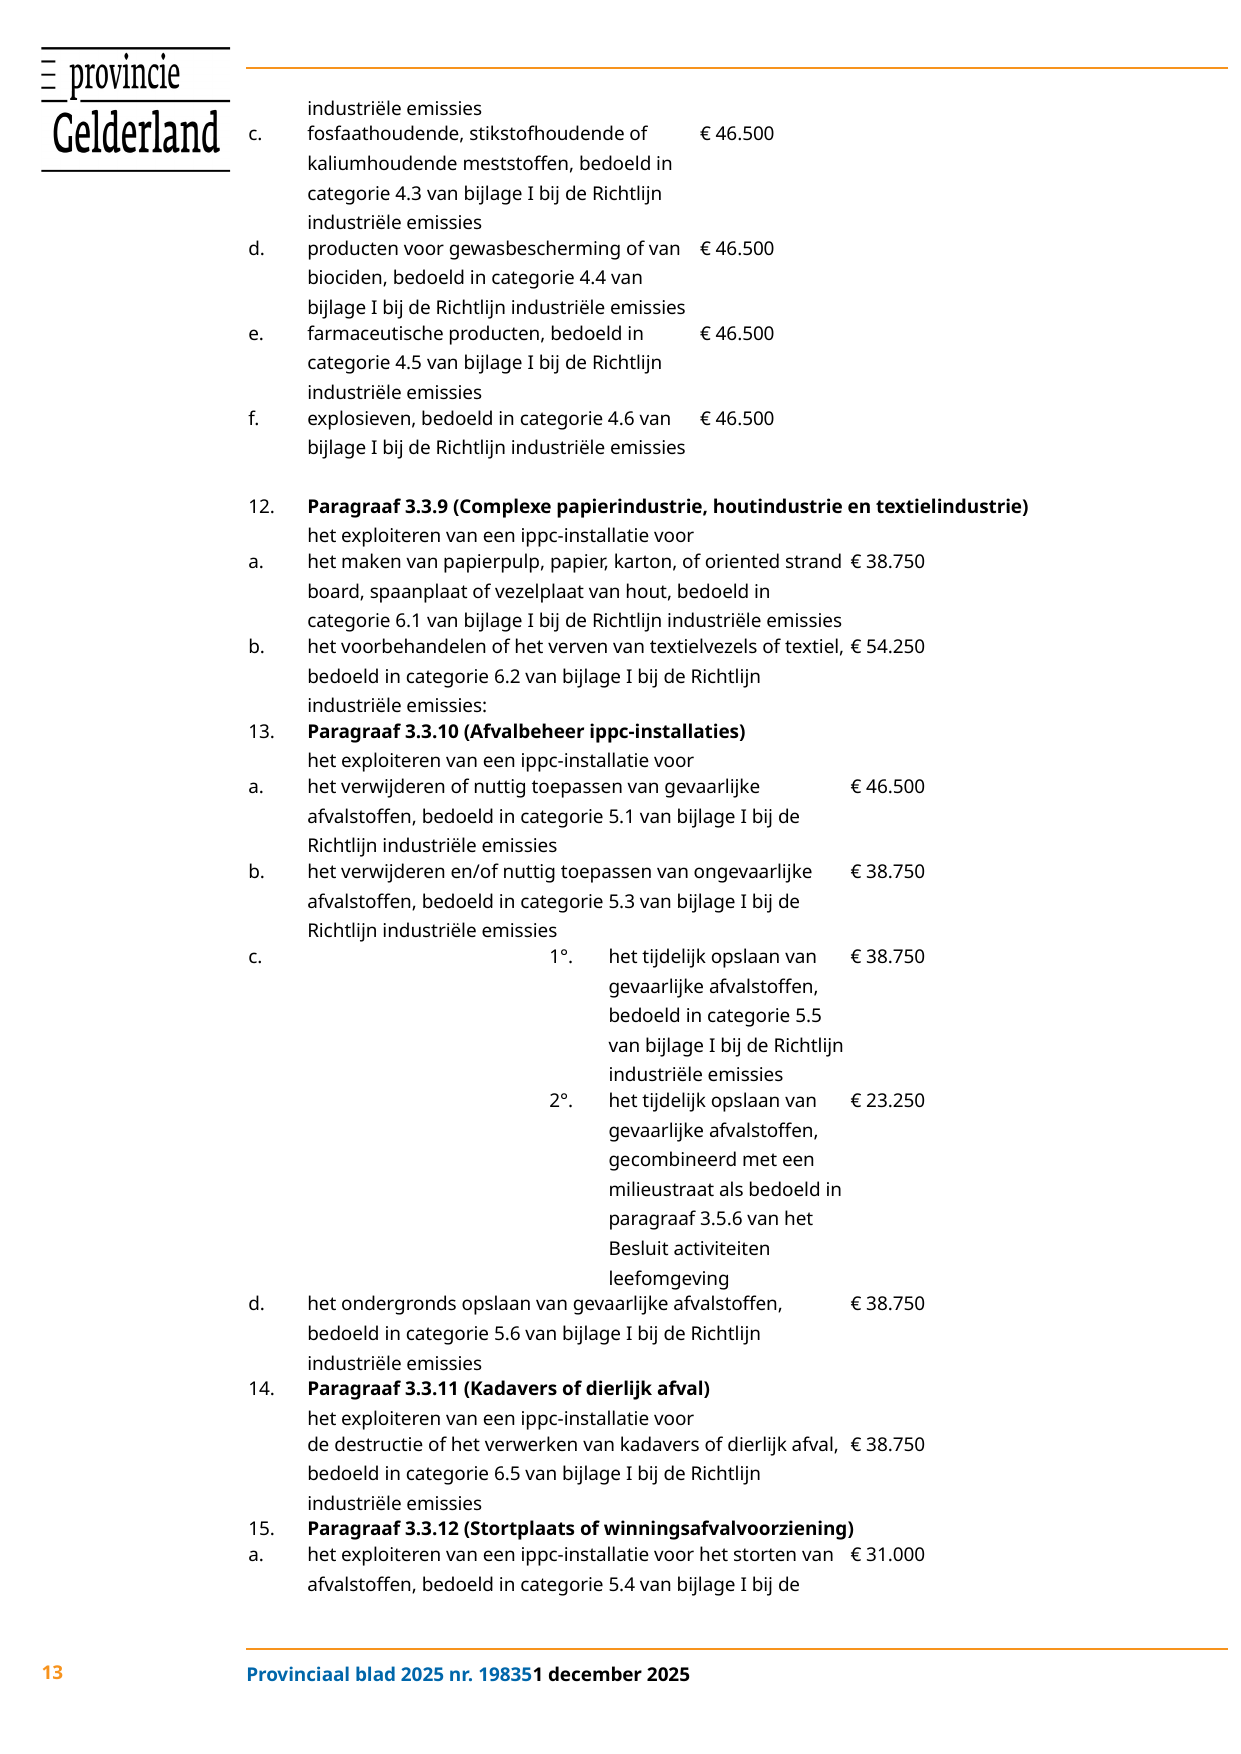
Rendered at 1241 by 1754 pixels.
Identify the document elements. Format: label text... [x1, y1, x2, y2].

table_cell € 46.500 [700, 320, 1152, 405]
table_cell het maken van papierpulp, papier, karton, of oriented strand board, spaanplaat of vezelplaat van hout, bedoeld in categorie 6.1 van bijlage I bij de Richtlijn industriële emissies [248, 548, 850, 633]
table_cell c. [248, 943, 549, 1291]
table_cell € 31.000 [850, 1541, 1152, 1597]
picture [41, 47, 231, 172]
table_cell € 38.750 [850, 1291, 1152, 1375]
table_cell het tijdelijk opslaan van gevaarlijke afvalstoffen, gecombineerd met een milieustraat als bedoeld in paragraaf 3.5.6 van het Besluit activiteiten leefomgeving [549, 1087, 850, 1291]
table_cell farmaceutische producten, bedoeld in categorie 4.5 van bijlage I bij de Richtlijn industriële emissies [248, 320, 700, 405]
table_cell het exploiteren van een ippc-installatie voor het storten van afvalstoffen, bedoeld in categorie 5.4 van bijlage I bij de [248, 1541, 850, 1597]
table_cell € 46.500 [850, 774, 1152, 858]
table_cell [700, 95, 1152, 121]
table_cell € 23.250 [850, 1087, 1152, 1291]
table_cell € 38.750 [850, 1431, 1152, 1516]
table_cell het voorbehandelen of het verven van textielvezels of textiel, bedoeld in categorie 6.2 van bijlage I bij de Richtlijn industriële emissies: [248, 633, 850, 718]
table_cell het verwijderen en/of nuttig toepassen van ongevaarlijke afvalstoffen, bedoeld in categorie 5.3 van bijlage I bij de Richtlijn industriële emissies [248, 858, 850, 943]
table_cell € 38.750 [850, 548, 1152, 633]
table_cell € 46.500 [700, 235, 1152, 320]
table_cell € 38.750 [850, 858, 1152, 943]
table_cell Paragraaf 3.3.10 (Afvalbeheer ippc-installaties) het exploiteren van een ippc-installatie voor [248, 718, 1152, 773]
table_cell industriële emissies [248, 95, 700, 121]
table_cell Paragraaf 3.3.12 (Stortplaats of winningsafvalvoorziening) [248, 1516, 1152, 1541]
table_header Paragraaf 3.3.9 (Complexe papierindustrie, houtindustrie en textielindustrie) het exploiteren van een ippc-installatie voor [248, 493, 1152, 548]
table_cell € 38.750 [850, 943, 1152, 1087]
table_cell Paragraaf 3.3.11 (Kadavers of dierlijk afval) het exploiteren van een ippc-installatie voor [248, 1375, 1152, 1431]
table_cell het tijdelijk opslaan van gevaarlijke afvalstoffen, bedoeld in categorie 5.5 van bijlage I bij de Richtlijn industriële emissies [549, 943, 850, 1087]
table_cell € 46.500 [700, 121, 1152, 235]
table_cell € 54.250 [850, 633, 1152, 718]
table_cell explosieven, bedoeld in categorie 4.6 van bijlage I bij de Richtlijn industriële emissies [248, 405, 700, 460]
table_cell producten voor gewasbescherming of van biociden, bedoeld in categorie 4.4 van bijlage I bij de Richtlijn industriële emissies [248, 235, 700, 320]
table_cell het ondergronds opslaan van gevaarlijke afvalstoffen, bedoeld in categorie 5.6 van bijlage I bij de Richtlijn industriële emissies [248, 1291, 850, 1375]
table_cell het verwijderen of nuttig toepassen van gevaarlijke afvalstoffen, bedoeld in categorie 5.1 van bijlage I bij de Richtlijn industriële emissies [248, 774, 850, 858]
table_cell € 46.500 [700, 405, 1152, 460]
table_cell de destructie of het verwerken van kadavers of dierlijk afval, bedoeld in categorie 6.5 van bijlage I bij de Richtlijn industriële emissies [248, 1431, 850, 1516]
table_cell fosfaathoudende, stikstofhoudende of kaliumhoudende meststoffen, bedoeld in categorie 4.3 van bijlage I bij de Richtlijn industriële emissies [248, 121, 700, 235]
